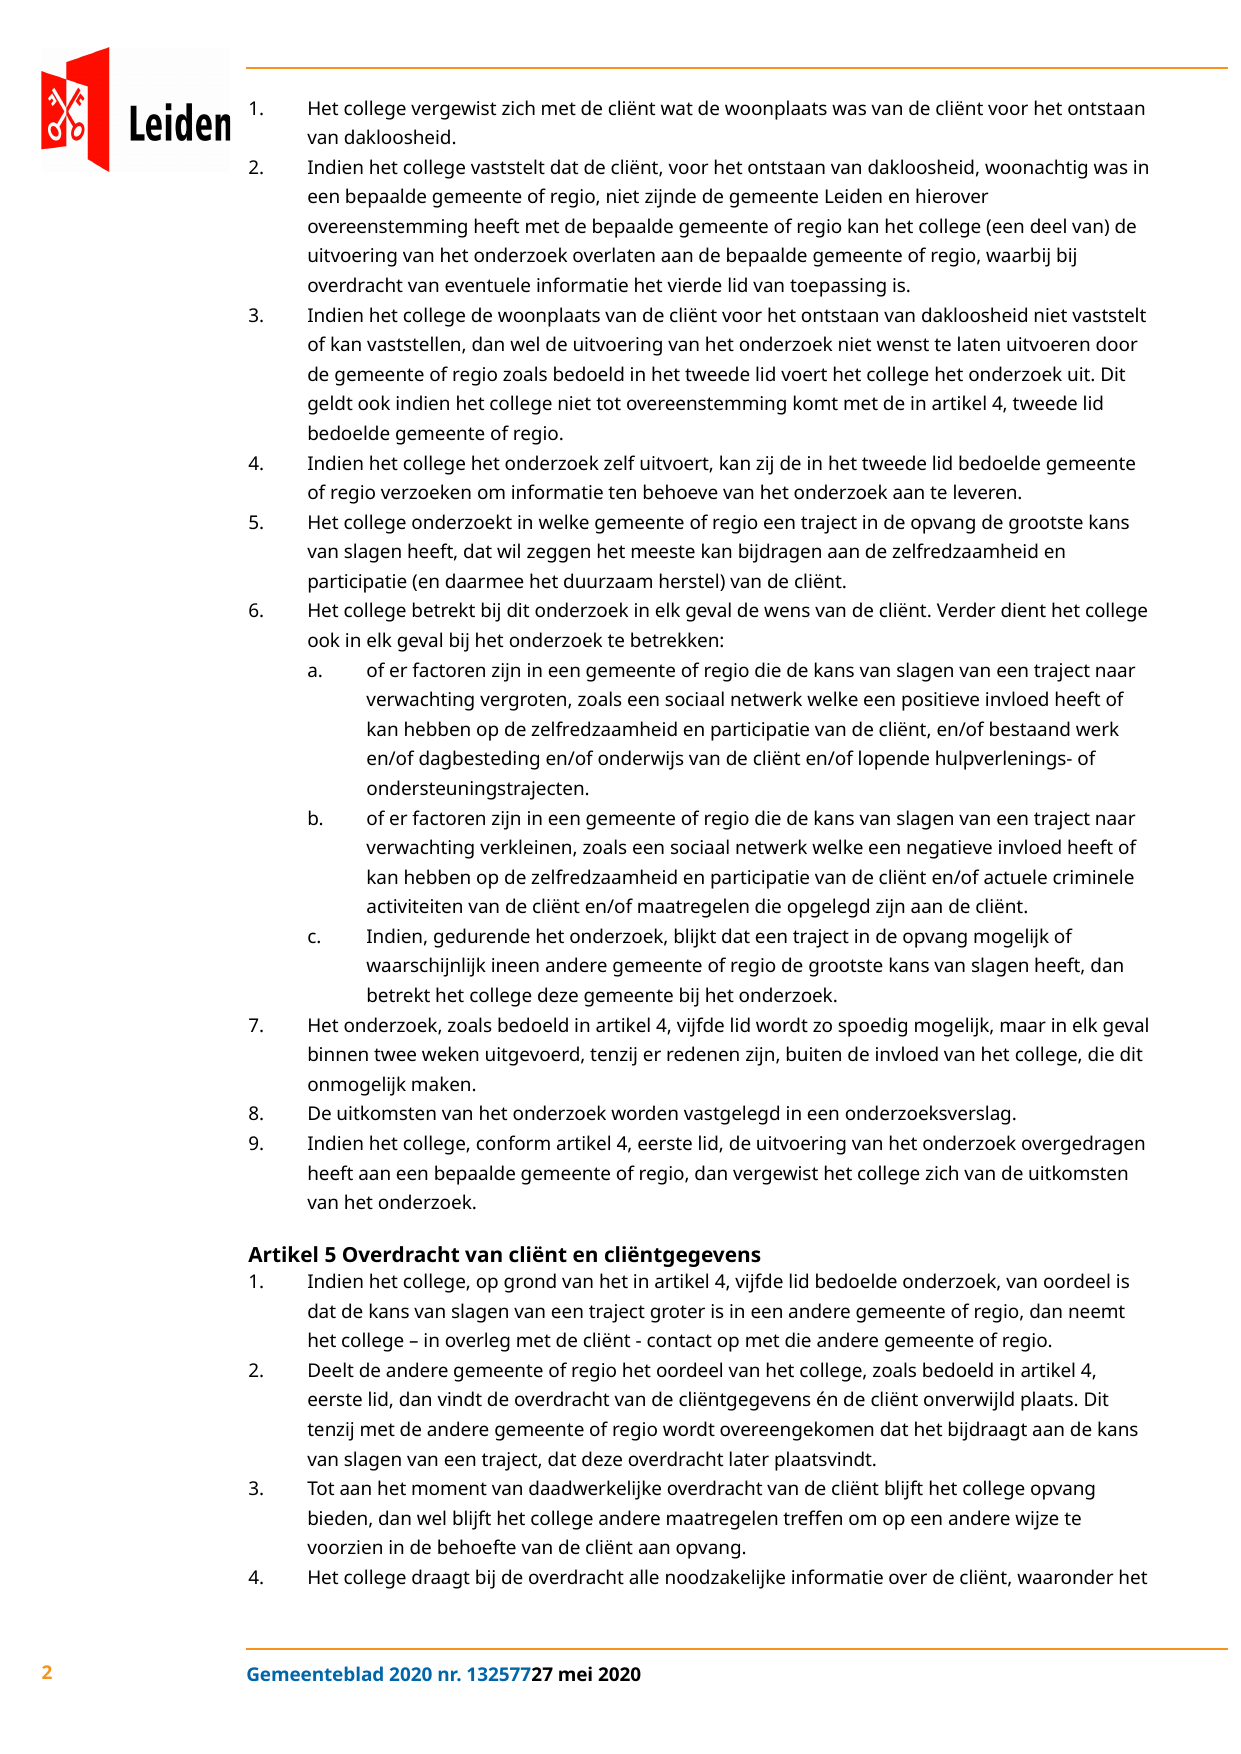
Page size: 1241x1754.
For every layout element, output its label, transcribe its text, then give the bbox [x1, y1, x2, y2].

list Het college betrekt bij dit onderzoek in elk geval de wens van de cliënt. Verder dient het college ook in elk geval bij het onderzoek te betrekken: [248, 598, 1152, 653]
list of er factoren zijn in een gemeente of regio die de kans van slagen van een traject naar verwachting vergroten, zoals een sociaal netwerk welke een positieve invloed heeft of kan hebben op de zelfredzaamheid en participatie van de cliënt, en/of bestaand werk en/of dagbesteding en/of onderwijs van de cliënt en/of lopende hulpverlenings- of ondersteuningstrajecten. [307, 657, 1152, 801]
list Indien het college vaststelt dat de cliënt, voor het ontstaan van dakloosheid, woonachtig was in een bepaalde gemeente of regio, niet zijnde de gemeente Leiden en hierover overeenstemming heeft met de bepaalde gemeente of regio kan het college (een deel van) de uitvoering van het onderzoek overlaten aan de bepaalde gemeente of regio, waarbij bij overdracht van eventuele informatie het vierde lid van toepassing is. [248, 154, 1152, 298]
list Deelt de andere gemeente of regio het oordeel van het college, zoals bedoeld in artikel 4, eerste lid, dan vindt de overdracht van de cliëntgegevens én de cliënt onverwijld plaats. Dit tenzij met de andere gemeente of regio wordt overeengekomen dat het bijdraagt aan de kans van slagen van een traject, dat deze overdracht later plaatsvindt. [248, 1357, 1152, 1471]
list Het college vergewist zich met de cliënt wat de woonplaats was van de cliënt voor het ontstaan van dakloosheid. [248, 95, 1152, 150]
list Indien het college, op grond van het in artikel 4, vijfde lid bedoelde onderzoek, van oordeel is dat de kans van slagen van een traject groter is in een andere gemeente of regio, dan neemt het college – in overleg met de cliënt - contact op met die andere gemeente of regio. [248, 1268, 1152, 1353]
list Indien het college de woonplaats van de cliënt voor het ontstaan van dakloosheid niet vaststelt of kan vaststellen, dan wel de uitvoering van het onderzoek niet wenst te laten uitvoeren door de gemeente of regio zoals bedoeld in het tweede lid voert het college het onderzoek uit. Dit geldt ook indien het college niet tot overeenstemming komt met de in artikel 4, tweede lid bedoelde gemeente of regio. [248, 302, 1152, 446]
list Het college onderzoekt in welke gemeente of regio een traject in de opvang de grootste kans van slagen heeft, dat wil zeggen het meeste kan bijdragen aan de zelfredzaamheid en participatie (en daarmee het duurzaam herstel) van de cliënt. [248, 509, 1152, 594]
list Indien het college, conform artikel 4, eerste lid, de uitvoering van het onderzoek overgedragen heeft aan een bepaalde gemeente of regio, dan vergewist het college zich van de uitkomsten van het onderzoek. [248, 1130, 1152, 1215]
list Indien het college het onderzoek zelf uitvoert, kan zij de in het tweede lid bedoelde gemeente of regio verzoeken om informatie ten behoeve van het onderzoek aan te leveren. [248, 450, 1152, 505]
text Artikel 5 Overdracht van cliënt en cliëntgegevens [248, 1240, 1152, 1268]
list Het onderzoek, zoals bedoeld in artikel 4, vijfde lid wordt zo spoedig mogelijk, maar in elk geval binnen twee weken uitgevoerd, tenzij er redenen zijn, buiten de invloed van het college, die dit onmogelijk maken. [248, 1012, 1152, 1097]
list De uitkomsten van het onderzoek worden vastgelegd in een onderzoeksverslag. [248, 1101, 1152, 1126]
picture [41, 47, 231, 172]
list Indien, gedurende het onderzoek, blijkt dat een traject in de opvang mogelijk of waarschijnlijk ineen andere gemeente of regio de grootste kans van slagen heeft, dan betrekt het college deze gemeente bij het onderzoek. [307, 923, 1152, 1008]
list Het college draagt bij de overdracht alle noodzakelijke informatie over de cliënt, waaronder het [248, 1564, 1152, 1590]
list of er factoren zijn in een gemeente of regio die de kans van slagen van een traject naar verwachting verkleinen, zoals een sociaal netwerk welke een negatieve invloed heeft of kan hebben op de zelfredzaamheid en participatie van de cliënt en/of actuele criminele activiteiten van de cliënt en/of maatregelen die opgelegd zijn aan de cliënt. [307, 805, 1152, 919]
list Tot aan het moment van daadwerkelijke overdracht van de cliënt blijft het college opvang bieden, dan wel blijft het college andere maatregelen treffen om op een andere wijze te voorzien in de behoefte van de cliënt aan opvang. [248, 1475, 1152, 1560]
